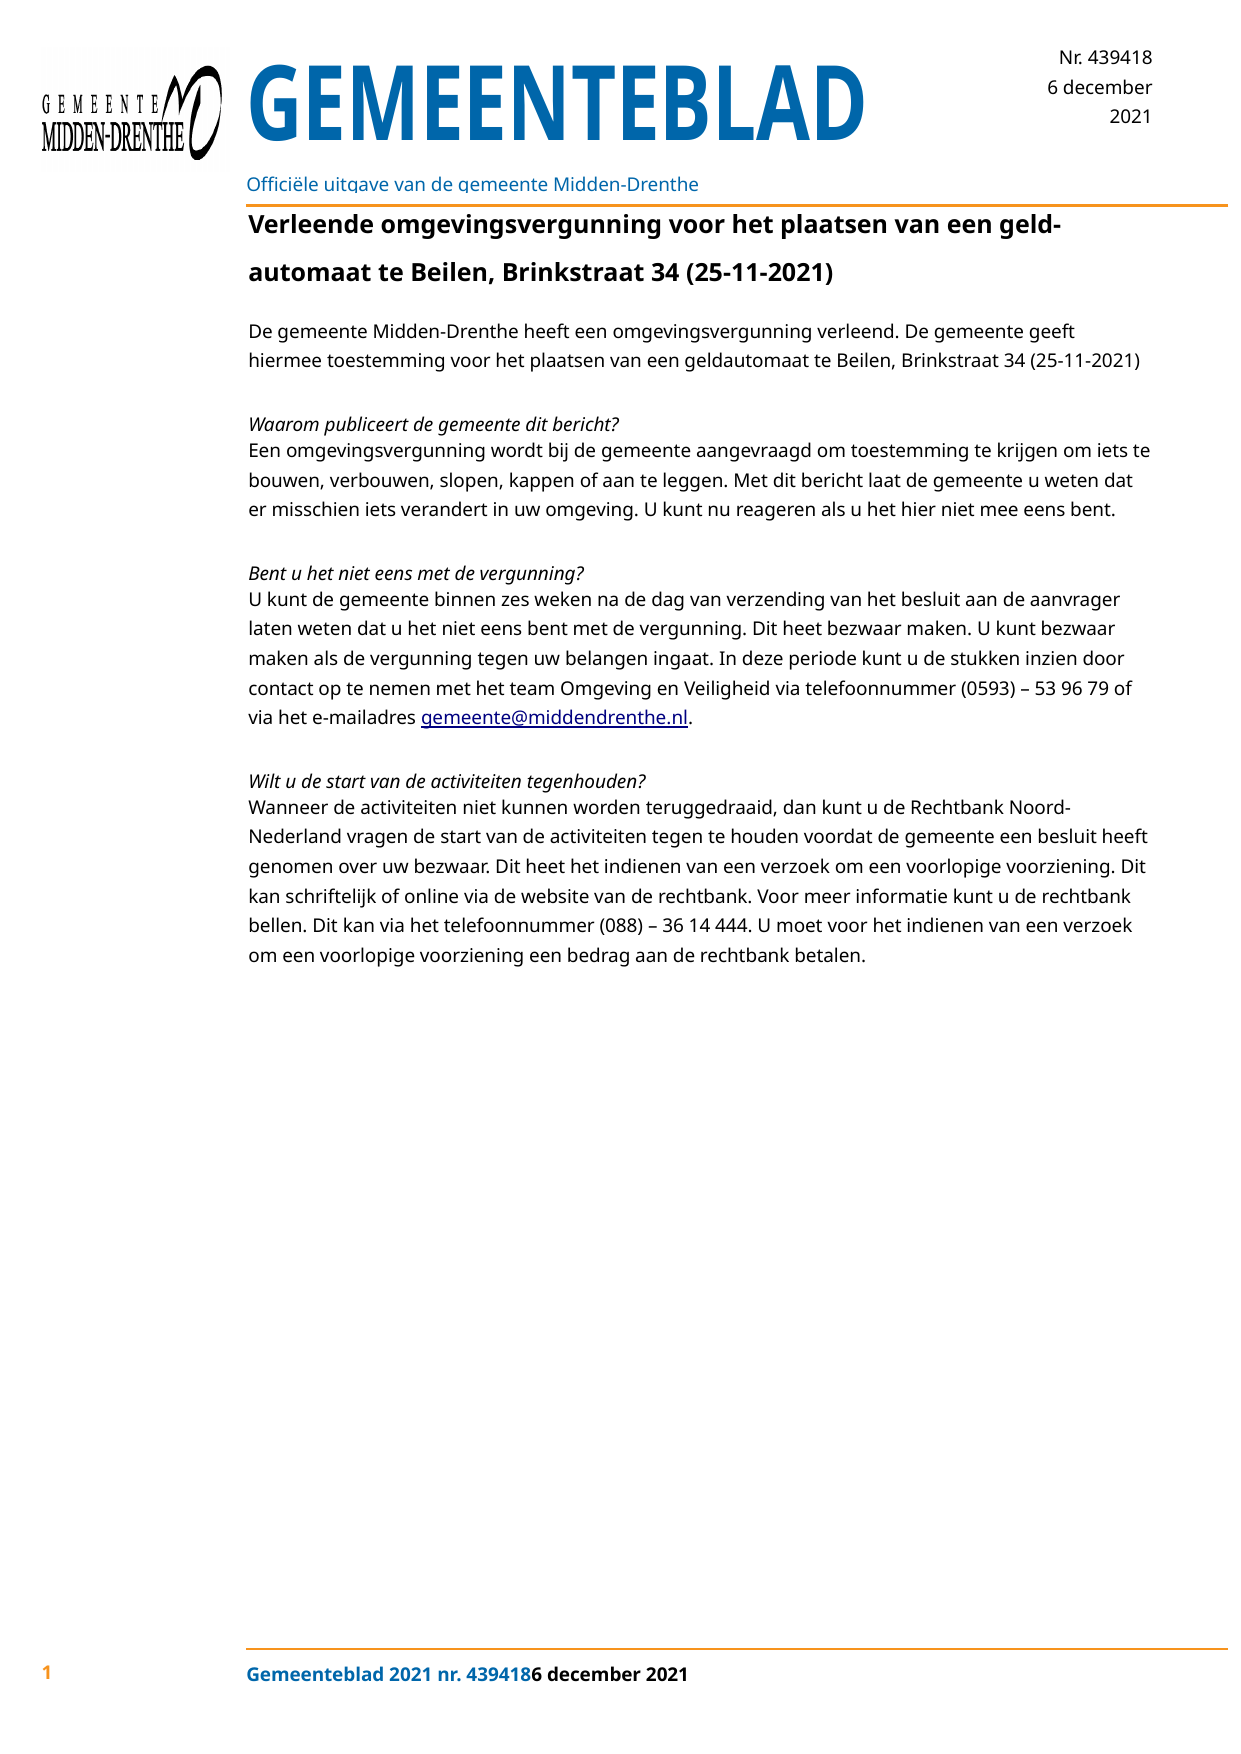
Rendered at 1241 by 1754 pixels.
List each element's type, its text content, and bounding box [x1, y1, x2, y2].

text De gemeente Midden-Drenthe heeft een omgevingsvergunning verleend. De gemeente geeft hiermee toestemming voor het plaatsen van een geldautomaat te Beilen, Brinkstraat 34 (25-11-2021) [248, 318, 1152, 373]
text Bent u het niet eens met de vergunning? [248, 560, 1152, 586]
text Waarom publiceert de gemeente dit bericht? [248, 411, 1152, 437]
text Verleende omgevingsvergunning voor het plaatsen van een geld-automaat te Beilen, Brinkstraat 34 (25-11-2021) [248, 207, 1152, 288]
text U kunt de gemeente binnen zes weken na de dag van verzending van het besluit aan de aanvrager laten weten dat u het niet eens bent met de vergunning. Dit heet bezwaar maken. U kunt bezwaar maken als de vergunning tegen uw belangen ingaat. In deze periode kunt u de stukken inzien door contact op te nemen met het team Omgeving en Veiligheid via telefoonnummer (0593) – 53 96 79 of via het e-mailadres gemeente@middendrenthe.nl. [248, 586, 1152, 730]
text Wanneer de activiteiten niet kunnen worden teruggedraaid, dan kunt u de Rechtbank Noord-Nederland vragen de start van de activiteiten tegen te houden voordat de gemeente een besluit heeft genomen over uw bezwaar. Dit heet het indienen van een verzoek om een voorlopige voorziening. Dit kan schriftelijk of online via de website van de rechtbank. Voor meer informatie kunt u de rechtbank bellen. Dit kan via het telefoonnummer (088) – 36 14 444. U moet voor het indienen van een verzoek om een voorlopige voorziening een bedrag aan de rechtbank betalen. [248, 794, 1152, 968]
text Wilt u de start van de activiteiten tegenhouden? [248, 768, 1152, 794]
picture [41, 47, 231, 172]
text Een omgevingsvergunning wordt bij de gemeente aangevraagd om toestemming te krijgen om iets te bouwen, verbouwen, slopen, kappen of aan te leggen. Met dit bericht laat de gemeente u weten dat er misschien iets verandert in uw omgeving. U kunt nu reageren als u het hier niet mee eens bent. [248, 437, 1152, 522]
